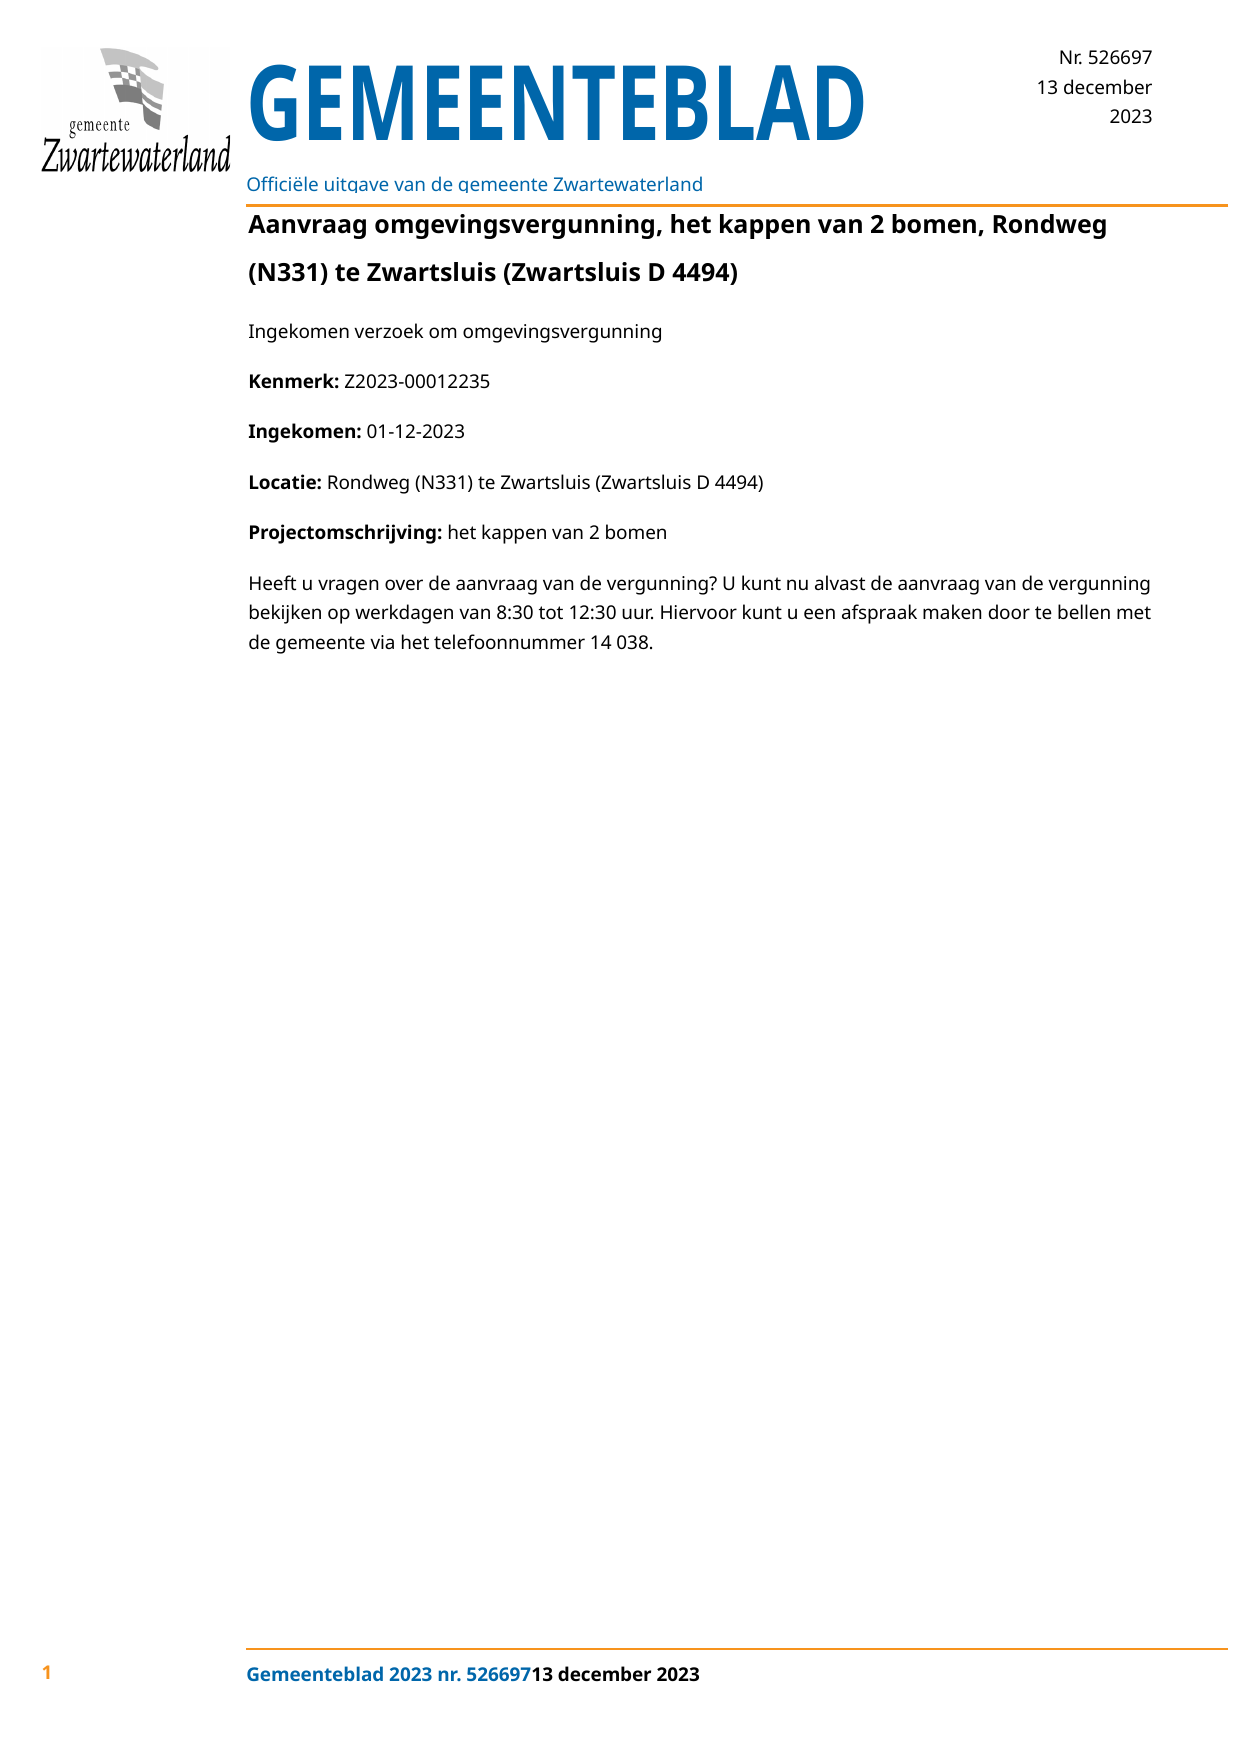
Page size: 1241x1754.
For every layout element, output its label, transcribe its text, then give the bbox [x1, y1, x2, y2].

text Kenmerk: Z2023-00012235 [248, 368, 1152, 394]
text Ingekomen: 01-12-2023 [248, 419, 1152, 444]
text Locatie: Rondweg (N331) te Zwartsluis (Zwartsluis D 4494) [248, 469, 1152, 495]
text Aanvraag omgevingsvergunning, het kappen van 2 bomen, Rondweg (N331) te Zwartsluis (Zwartsluis D 4494) [248, 207, 1152, 288]
picture [41, 47, 231, 172]
text Ingekomen verzoek om omgevingsvergunning [248, 318, 1152, 344]
text Projectomschrijving: het kappen van 2 bomen [248, 519, 1152, 545]
text Heeft u vragen over de aanvraag van de vergunning? U kunt nu alvast de aanvraag van de vergunning bekijken op werkdagen van 8:30 tot 12:30 uur. Hiervoor kunt u een afspraak maken door te bellen met de gemeente via het telefoonnummer 14 038. [248, 570, 1152, 655]
